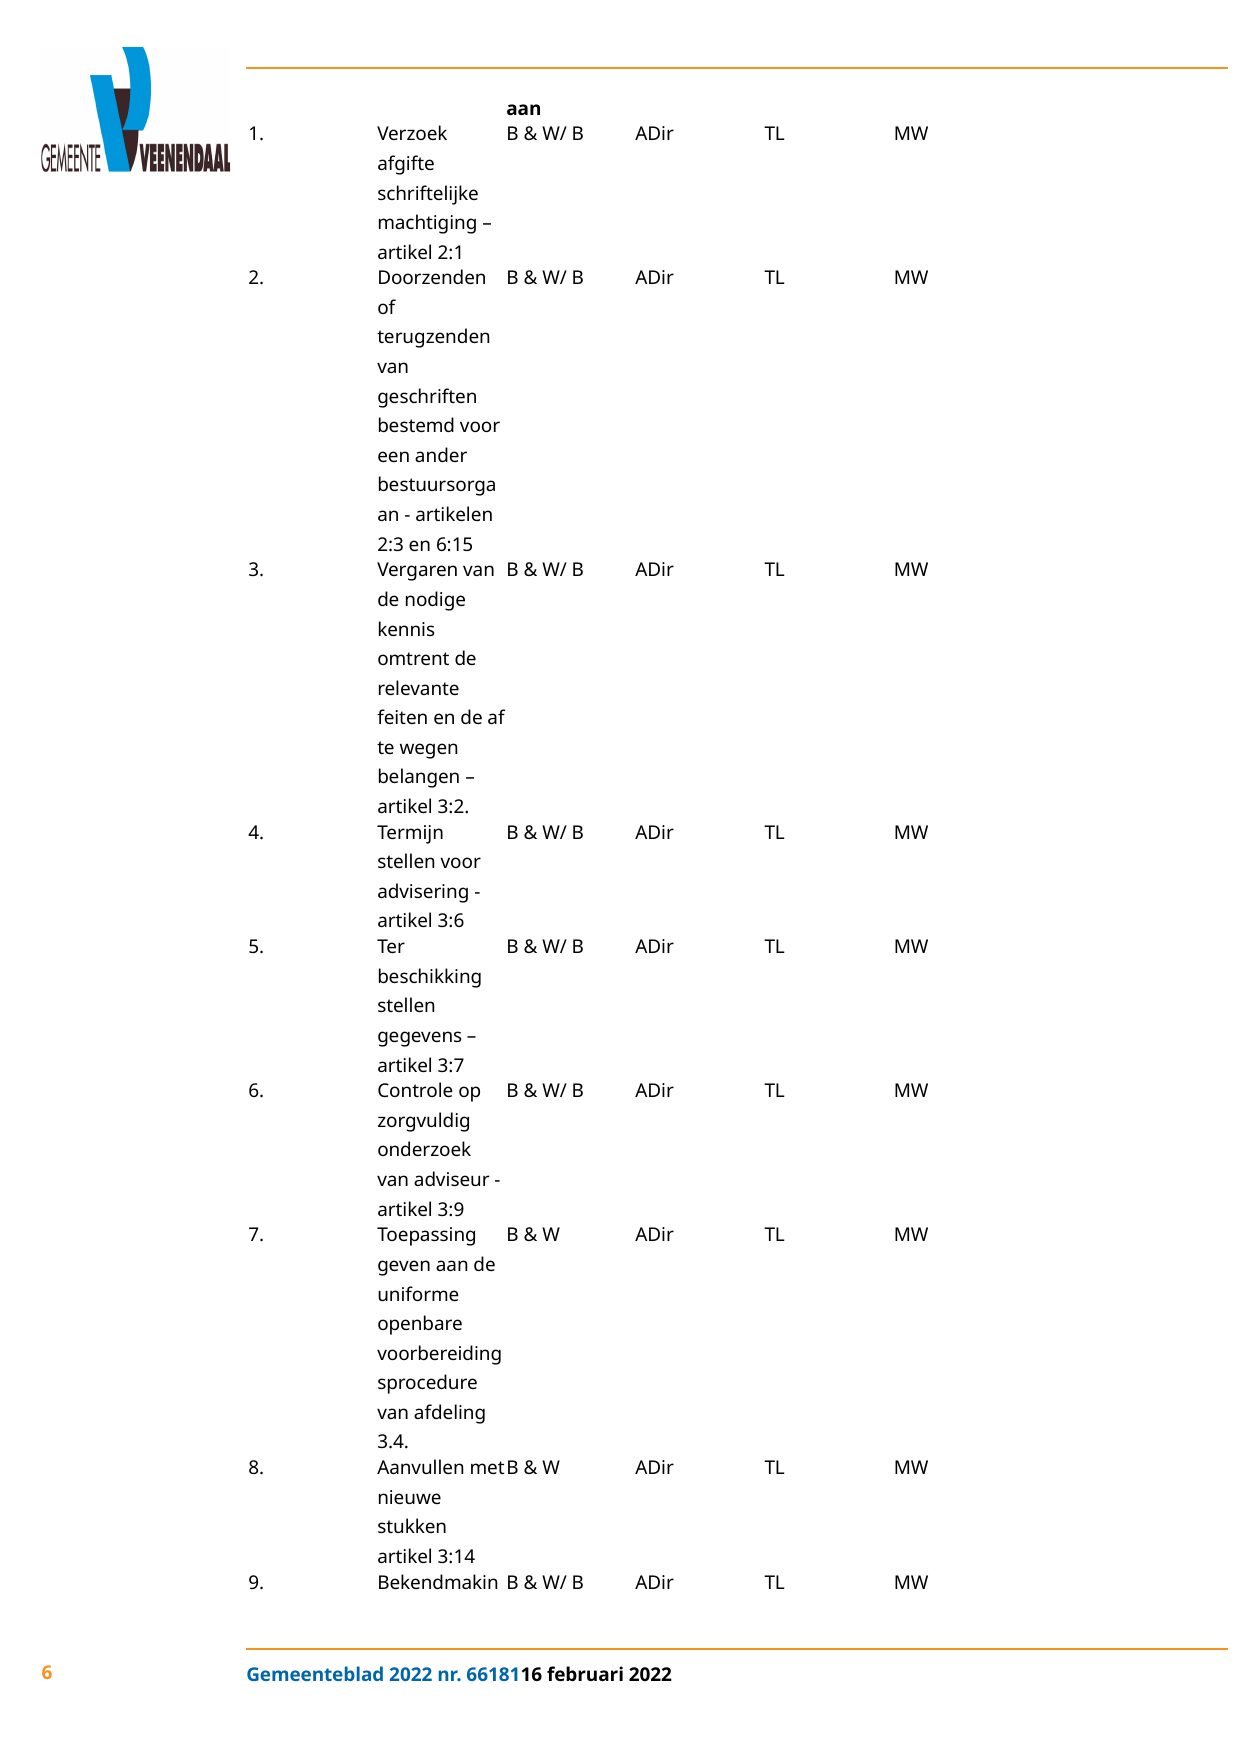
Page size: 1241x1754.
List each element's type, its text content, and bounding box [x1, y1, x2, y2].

table_header [764, 95, 893, 121]
table_cell ADir [635, 819, 764, 933]
table_cell MW [894, 557, 1022, 819]
table_cell [1023, 121, 1152, 264]
table_cell MW [894, 1078, 1022, 1222]
table_cell ADir [635, 1569, 764, 1594]
table_cell [1023, 1569, 1152, 1594]
table_cell B & W/ B [506, 121, 635, 264]
table_cell B & W/ B [506, 819, 635, 933]
table_cell B & W/ B [506, 1569, 635, 1594]
table_cell TL [764, 1078, 893, 1222]
table_cell 4. [248, 819, 377, 933]
table_cell 5. [248, 934, 377, 1077]
table_header [1023, 95, 1152, 121]
table_cell Vergaren van de nodige kennis omtrent de relevante feiten en de af te wegen belangen – artikel 3:2. [377, 557, 506, 819]
table_cell Ter beschikking stellen gegevens – artikel 3:7 [377, 934, 506, 1077]
table_cell Aanvullen met nieuwe stukken artikel 3:14 [377, 1454, 506, 1569]
table_cell 2. [248, 265, 377, 557]
table_header [894, 95, 1022, 121]
table_cell MW [894, 819, 1022, 933]
table_cell TL [764, 934, 893, 1077]
table_cell B & W/ B [506, 557, 635, 819]
table_cell [1023, 1078, 1152, 1222]
table_cell ADir [635, 934, 764, 1077]
table_cell MW [894, 1569, 1022, 1594]
table_cell 8. [248, 1454, 377, 1569]
table_cell Toepassing geven aan de uniforme openbare voorbereidingsprocedure van afdeling 3.4. [377, 1222, 506, 1454]
table_cell ADir [635, 557, 764, 819]
table_cell 6. [248, 1078, 377, 1222]
table_cell 1. [248, 121, 377, 264]
table_cell TL [764, 1454, 893, 1569]
table_cell TL [764, 1569, 893, 1594]
table_cell 3. [248, 557, 377, 819]
table_cell Verzoek afgifte schriftelijke machtiging – artikel 2:1 [377, 121, 506, 264]
table_cell B & W/ B [506, 265, 635, 557]
picture [123, 47, 231, 172]
table_header [248, 95, 377, 121]
table_cell ADir [635, 1078, 764, 1222]
table_cell B & W/ B [506, 934, 635, 1077]
table_cell [1023, 265, 1152, 557]
table_cell Termijn stellen voor advisering - artikel 3:6 [377, 819, 506, 933]
table_cell [1023, 934, 1152, 1077]
table_cell B & W [506, 1222, 635, 1454]
table_cell TL [764, 557, 893, 819]
table_header [377, 95, 506, 121]
picture [41, 47, 130, 172]
table_header aan [506, 95, 635, 121]
table_cell MW [894, 265, 1022, 557]
table_cell ADir [635, 1222, 764, 1454]
table_cell Doorzenden of terugzenden van geschriften bestemd voor een ander bestuursorgaan - artikelen 2:3 en 6:15 [377, 265, 506, 557]
table_cell Bekendmakin [377, 1569, 506, 1594]
table_cell [1023, 1222, 1152, 1454]
table_cell TL [764, 1222, 893, 1454]
table_cell TL [764, 121, 893, 264]
table_cell TL [764, 819, 893, 933]
table_cell [1023, 1454, 1152, 1569]
table_cell ADir [635, 1454, 764, 1569]
table_cell ADir [635, 265, 764, 557]
table_cell TL [764, 265, 893, 557]
table_cell MW [894, 1222, 1022, 1454]
table_cell MW [894, 1454, 1022, 1569]
table_cell MW [894, 121, 1022, 264]
table_cell ADir [635, 121, 764, 264]
table_header [635, 95, 764, 121]
table_cell Controle op zorgvuldig onderzoek van adviseur - artikel 3:9 [377, 1078, 506, 1222]
table_cell [1023, 557, 1152, 819]
table_cell [1023, 819, 1152, 933]
table_cell MW [894, 934, 1022, 1077]
table_cell 9. [248, 1569, 377, 1594]
table_cell B & W/ B [506, 1078, 635, 1222]
table_cell B & W [506, 1454, 635, 1569]
table_cell 7. [248, 1222, 377, 1454]
